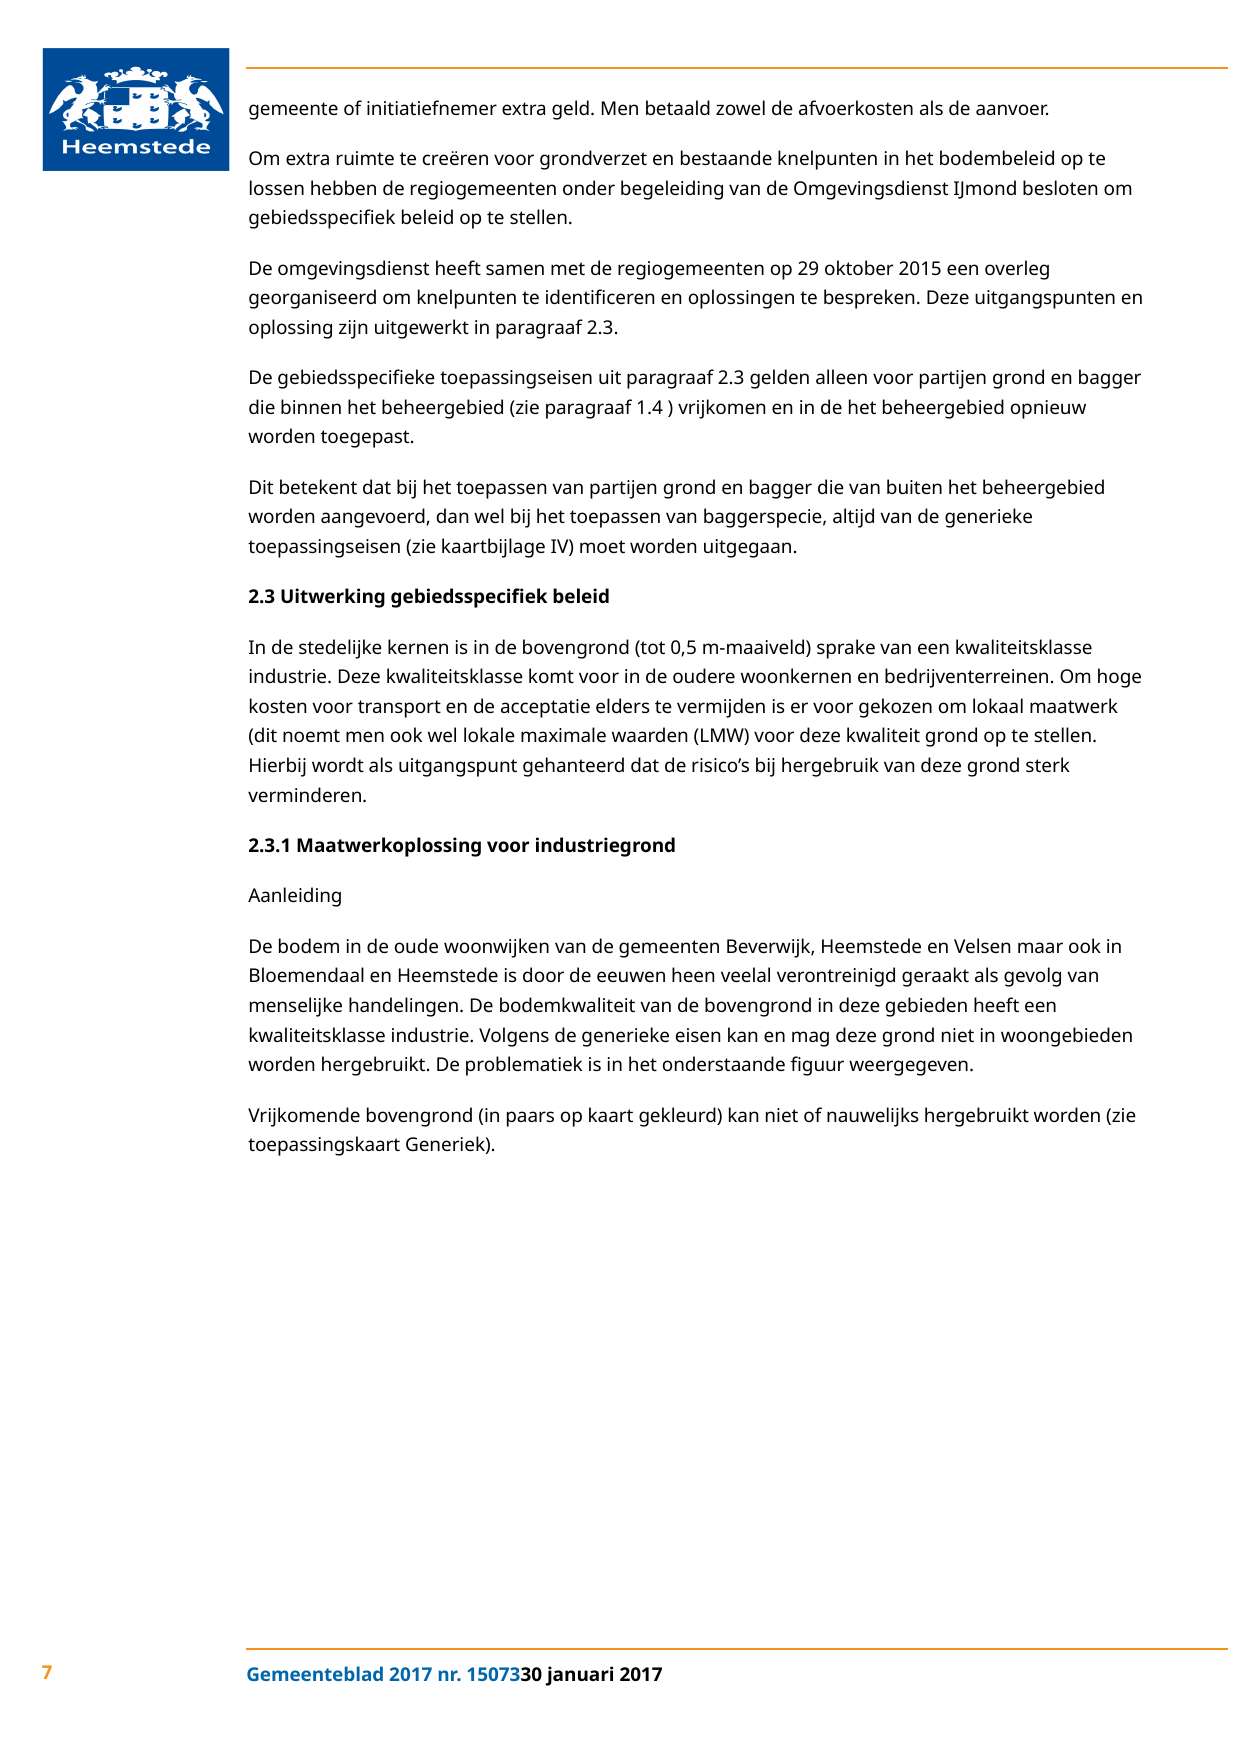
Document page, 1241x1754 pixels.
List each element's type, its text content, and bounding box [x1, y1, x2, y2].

text 2.3 Uitwerking gebiedsspecifiek beleid [248, 583, 1152, 609]
text De bodem in de oude woonwijken van de gemeenten Beverwijk, Heemstede en Velsen maar ook in Bloemendaal en Heemstede is door de eeuwen heen veelal verontreinigd geraakt als gevolg van menselijke handelingen. De bodemkwaliteit van de bovengrond in deze gebieden heeft een kwaliteitsklasse industrie. Volgens de generieke eisen kan en mag deze grond niet in woongebieden worden hergebruikt. De problematiek is in het onderstaande figuur weergegeven. [248, 933, 1152, 1077]
text 2.3.1 Maatwerkoplossing voor industriegrond [248, 832, 1152, 858]
text gemeente of initiatiefnemer extra geld. Men betaald zowel de afvoerkosten als de aanvoer. [248, 95, 1152, 121]
text De omgevingsdienst heeft samen met de regiogemeenten op 29 oktober 2015 een overleg georganiseerd om knelpunten te identificeren en oplossingen te bespreken. Deze uitgangspunten en oplossing zijn uitgewerkt in paragraaf 2.3. [248, 255, 1152, 340]
text Dit betekent dat bij het toepassen van partijen grond en bagger die van buiten het beheergebied worden aangevoerd, dan wel bij het toepassen van baggerspecie, altijd van de generieke toepassingseisen (zie kaartbijlage IV) moet worden uitgegaan. [248, 474, 1152, 559]
picture [41, 47, 231, 172]
text In de stedelijke kernen is in de bovengrond (tot 0,5 m-maaiveld) sprake van een kwaliteitsklasse industrie. Deze kwaliteitsklasse komt voor in de oudere woonkernen en bedrijventerreinen. Om hoge kosten voor transport en de acceptatie elders te vermijden is er voor gekozen om lokaal maatwerk (dit noemt men ook wel lokale maximale waarden (LMW) voor deze kwaliteit grond op te stellen. Hierbij wordt als uitgangspunt gehanteerd dat de risico’s bij hergebruik van deze grond sterk verminderen. [248, 634, 1152, 808]
text Om extra ruimte te creëren voor grondverzet en bestaande knelpunten in het bodembeleid op te lossen hebben de regiogemeenten onder begeleiding van de Omgevingsdienst IJmond besloten om gebiedsspecifiek beleid op te stellen. [248, 145, 1152, 230]
text De gebiedsspecifieke toepassingseisen uit paragraaf 2.3 gelden alleen voor partijen grond en bagger die binnen het beheergebied (zie paragraaf 1.4 ) vrijkomen en in de het beheergebied opnieuw worden toegepast. [248, 364, 1152, 449]
text Vrijkomende bovengrond (in paars op kaart gekleurd) kan niet of nauwelijks hergebruikt worden (zie toepassingskaart Generiek). [248, 1102, 1152, 1157]
text Aanleiding [248, 883, 1152, 908]
